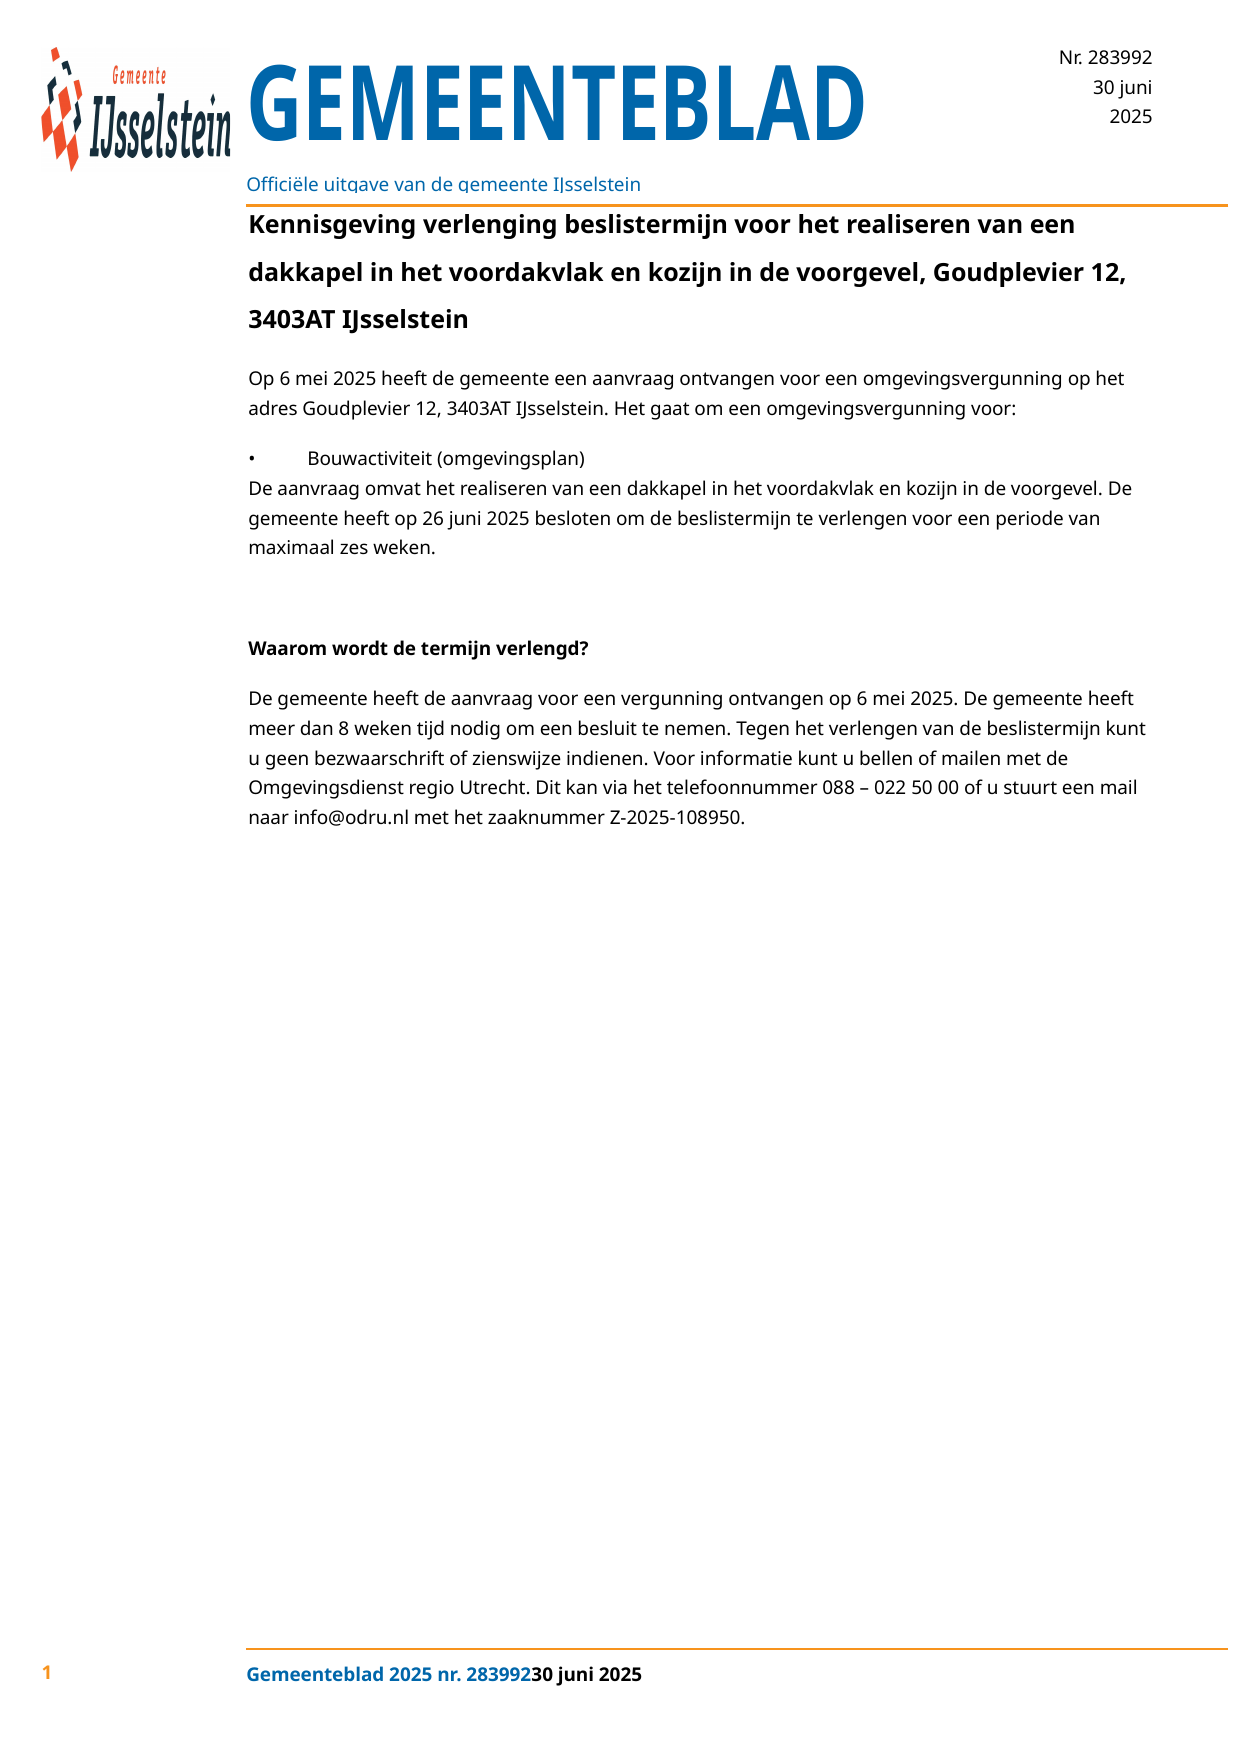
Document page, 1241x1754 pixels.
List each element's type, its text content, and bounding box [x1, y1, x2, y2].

text De aanvraag omvat het realiseren van een dakkapel in het voordakvlak en kozijn in de voorgevel. De gemeente heeft op 26 juni 2025 besloten om de beslistermijn te verlengen voor een periode van maximaal zes weken. [248, 475, 1152, 560]
text Waarom wordt de termijn verlengd? [248, 635, 1152, 661]
text Op 6 mei 2025 heeft de gemeente een aanvraag ontvangen voor een omgevingsvergunning op het adres Goudplevier 12, 3403AT IJsselstein. Het gaat om een omgevingsvergunning voor: [248, 366, 1152, 421]
text De gemeente heeft de aanvraag voor een vergunning ontvangen op 6 mei 2025. De gemeente heeft meer dan 8 weken tijd nodig om een besluit te nemen. Tegen het verlengen van de beslistermijn kunt u geen bezwaarschrift of zienswijze indienen. Voor informatie kunt u bellen of mailen met de Omgevingsdienst regio Utrecht. Dit kan via het telefoonnummer 088 – 022 50 00 of u stuurt een mail naar info@odru.nl met het zaaknummer Z-2025-108950. [248, 686, 1152, 829]
list Bouwactiviteit (omgevingsplan) [248, 446, 1152, 471]
text Kennisgeving verlenging beslistermijn voor het realiseren van een dakkapel in het voordakvlak en kozijn in de voorgevel, Goudplevier 12, 3403AT IJsselstein [248, 207, 1152, 336]
picture [41, 47, 231, 172]
